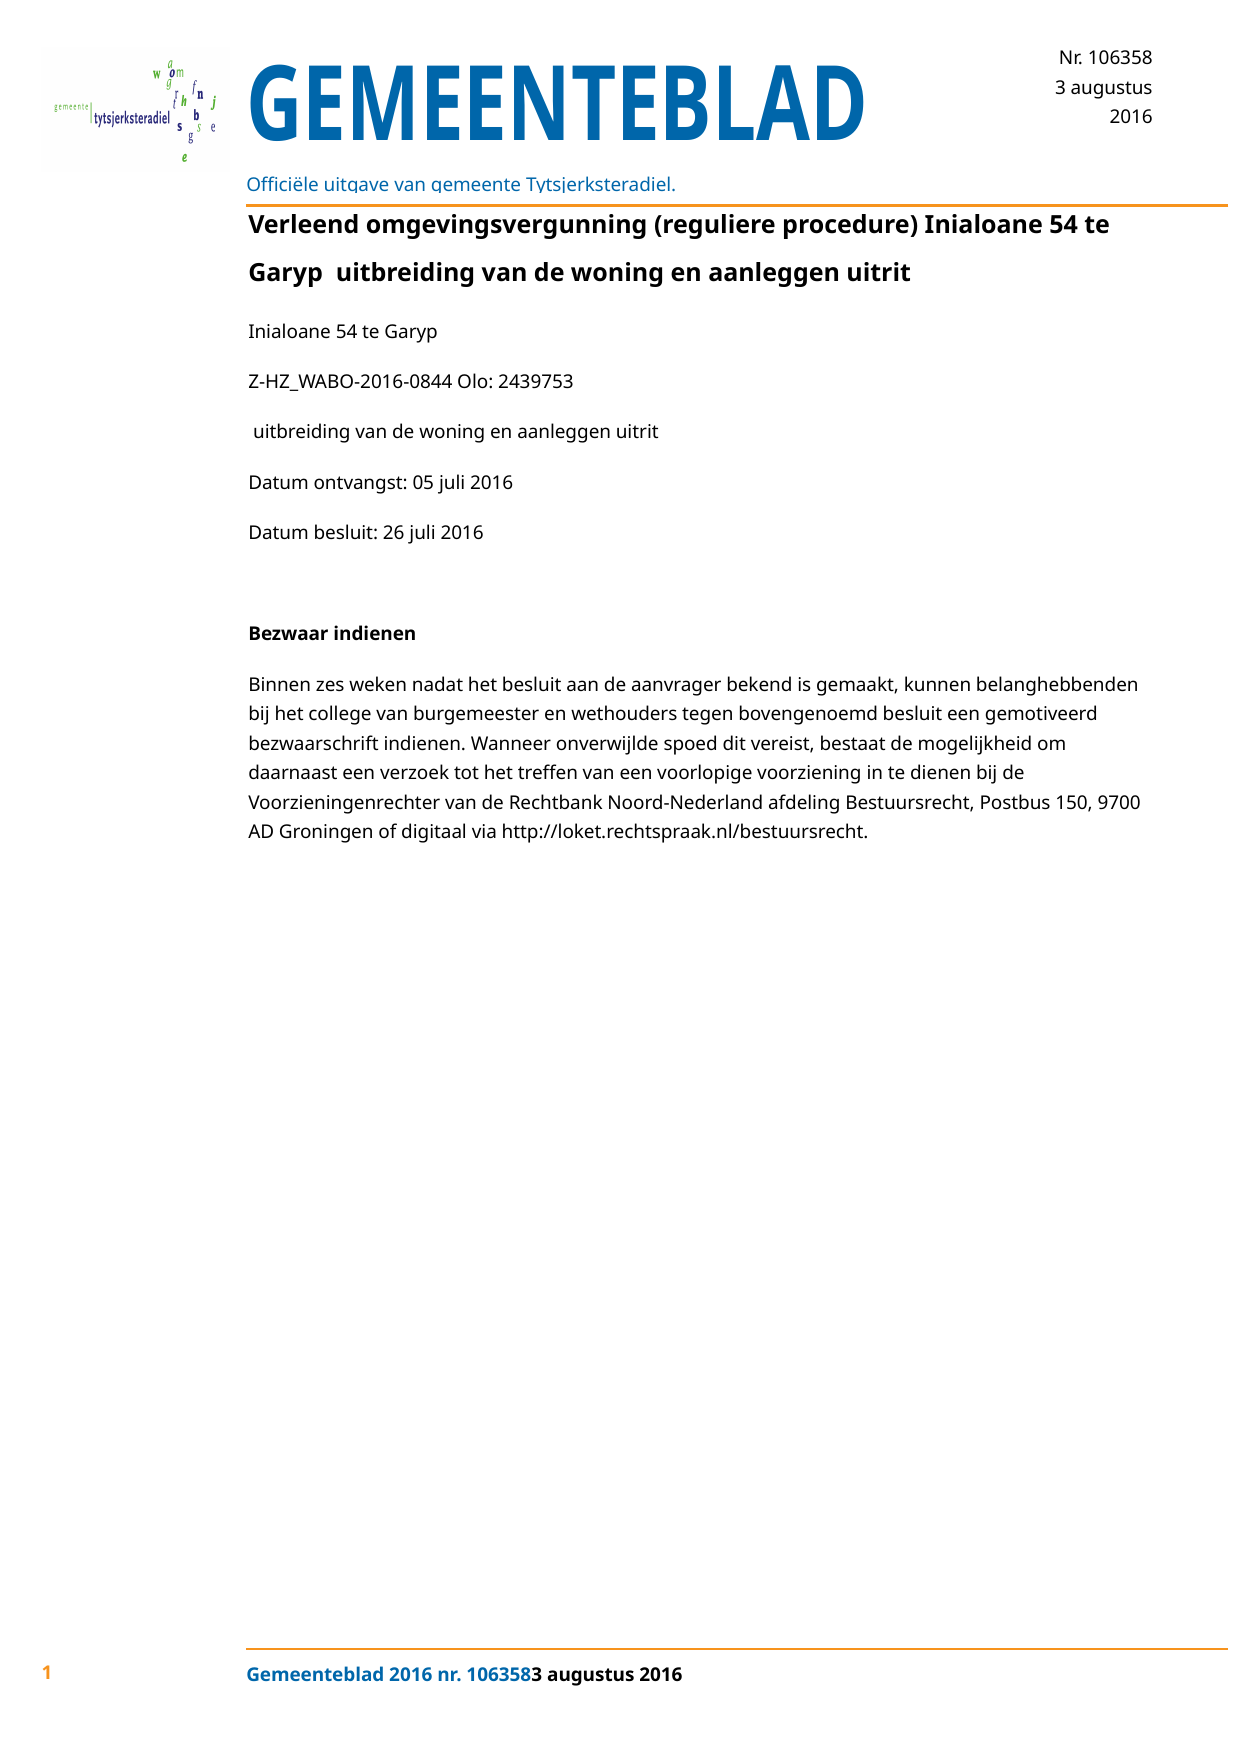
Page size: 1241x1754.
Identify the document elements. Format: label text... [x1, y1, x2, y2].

text Binnen zes weken nadat het besluit aan de aanvrager bekend is gemaakt, kunnen belanghebbenden bij het college van burgemeester en wethouders tegen bovengenoemd besluit een gemotiveerd bezwaarschrift indienen. Wanneer onverwijlde spoed dit vereist, bestaat de mogelijkheid om daarnaast een verzoek tot het treffen van een voorlopige voorziening in te dienen bij de Voorzieningenrechter van de Rechtbank Noord-Nederland afdeling Bestuursrecht, Postbus 150, 9700 AD Groningen of digitaal via http://loket.rechtspraak.nl/bestuursrecht. [248, 671, 1152, 844]
text Z-HZ_WABO-2016-0844 Olo: 2439753 [248, 368, 1152, 394]
picture [41, 47, 231, 172]
text Datum ontvangst: 05 juli 2016 [248, 469, 1152, 495]
text uitbreiding van de woning en aanleggen uitrit [248, 419, 1152, 444]
text Bezwaar indienen [248, 620, 1152, 646]
text Verleend omgevingsvergunning (reguliere procedure) Inialoane 54 te Garyp uitbreiding van de woning en aanleggen uitrit [248, 207, 1152, 288]
text Datum besluit: 26 juli 2016 [248, 519, 1152, 545]
text Inialoane 54 te Garyp [248, 318, 1152, 344]
